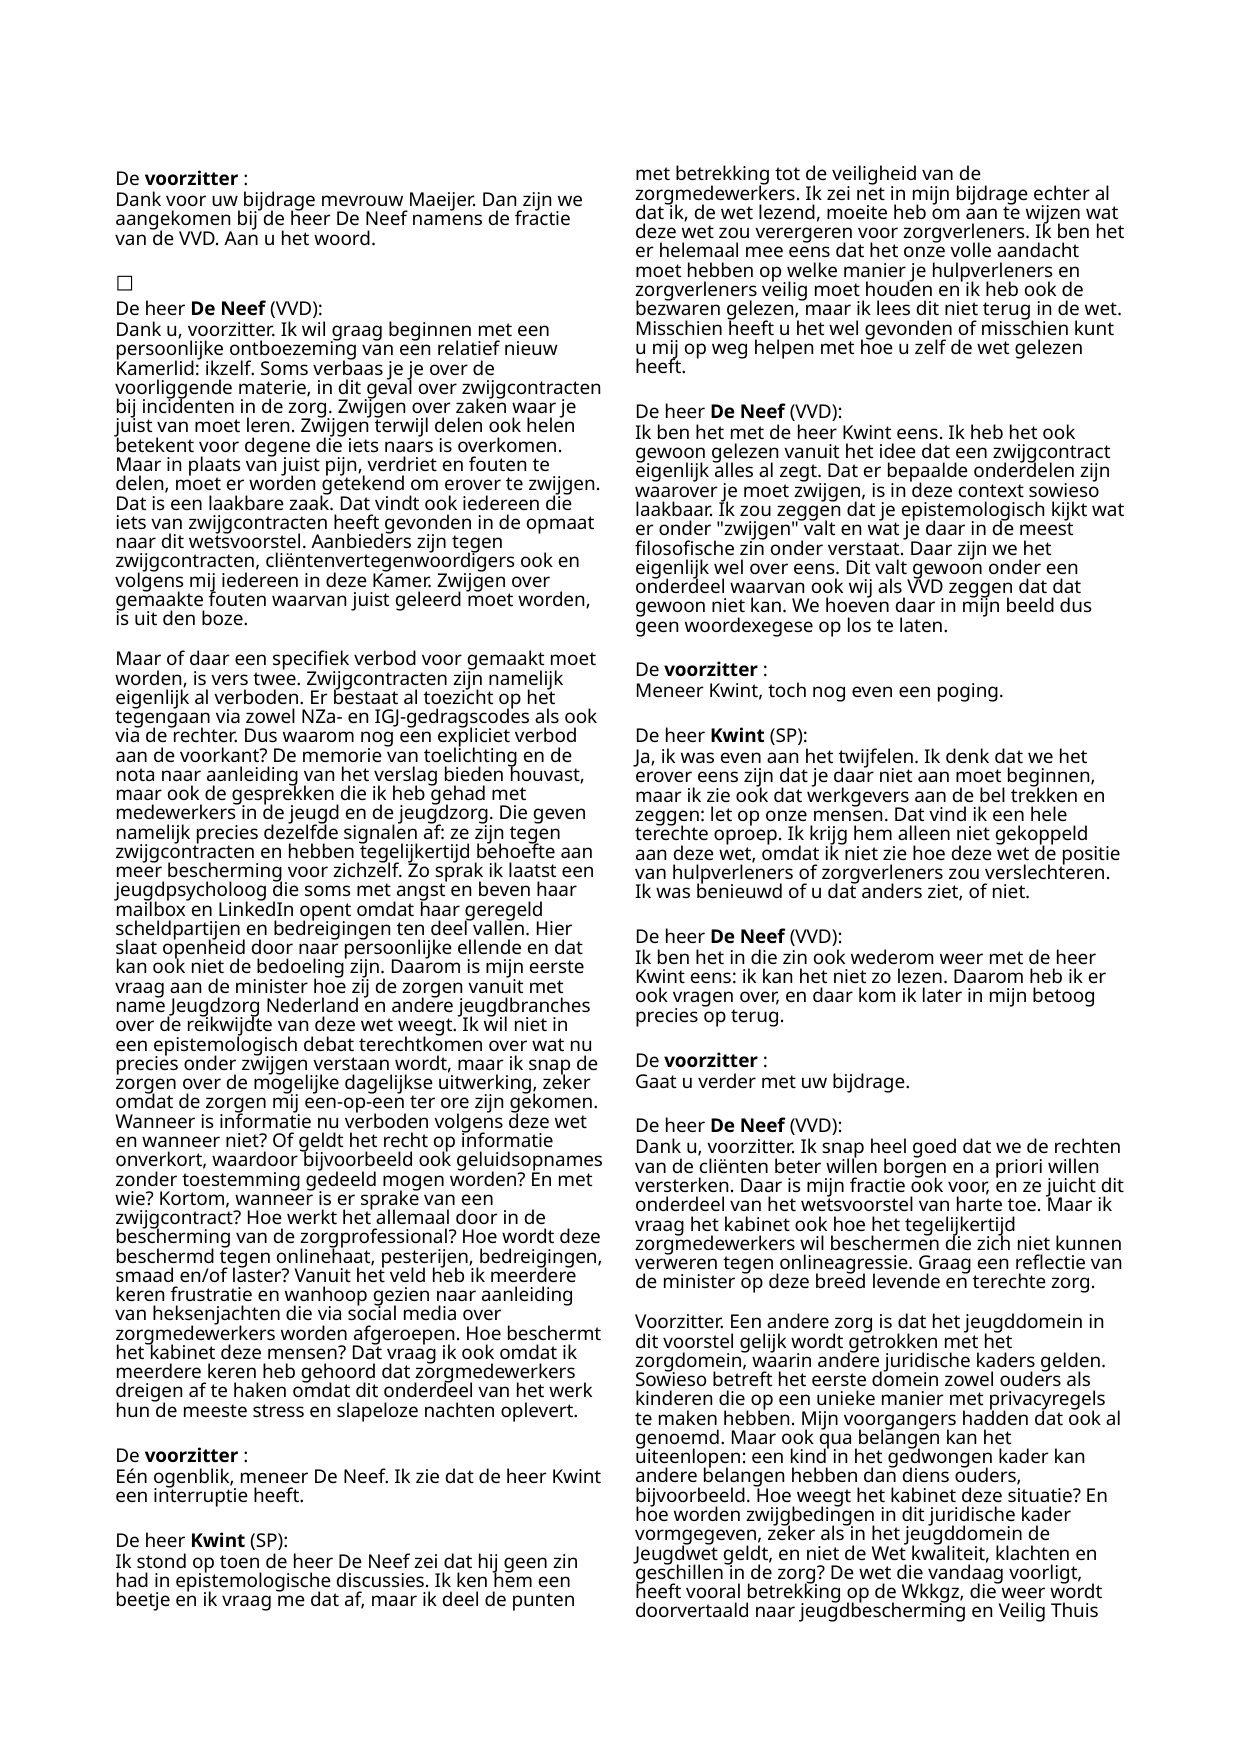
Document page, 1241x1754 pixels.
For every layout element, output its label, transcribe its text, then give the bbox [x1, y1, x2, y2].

text De heer Kwint (SP): [115, 1527, 605, 1553]
text De heer De Neef (VVD): [635, 1113, 1125, 1138]
text De heer De Neef (VVD): [635, 923, 1125, 949]
text De voorzitter : [635, 657, 1125, 682]
text De heer De Neef (VVD): [115, 295, 605, 321]
text Dank u, voorzitter. Ik wil graag beginnen met een persoonlijke ontboezeming van een relatief nieuw Kamerlid: ikzelf. Soms verbaas je je over de voorliggende materie, in dit geval over zwijgcontracten bij incidenten in de zorg. Zwijgen over zaken waar je juist van moet leren. Zwijgen terwijl delen ook helen betekent voor degene die iets naars is overkomen. Maar in plaats van juist pijn, verdriet en fouten te delen, moet er worden getekend om erover te zwijgen. Dat is een laakbare zaak. Dat vindt ook iedereen die iets van zwijgcontracten heeft gevonden in de opmaat naar dit wetsvoorstel. Aanbieders zijn tegen zwijgcontracten, cliëntenvertegenwoordigers ook en volgens mij iedereen in deze Kamer. Zwijgen over gemaakte fouten waarvan juist geleerd moet worden, is uit den boze. [115, 321, 605, 629]
text ⬜ [115, 270, 605, 295]
text Ja, ik was even aan het twijfelen. Ik denk dat we het erover eens zijn dat je daar niet aan moet beginnen, maar ik zie ook dat werkgevers aan de bel trekken en zeggen: let op onze mensen. Dat vind ik een hele terechte oproep. Ik krijg hem alleen niet gekoppeld aan deze wet, omdat ik niet zie hoe deze wet de positie van hulpverleners of zorgverleners zou verslechteren. Ik was benieuwd of u dat anders ziet, of niet. [635, 748, 1125, 902]
text Maar of daar een specifiek verbod voor gemaakt moet worden, is vers twee. Zwijgcontracten zijn namelijk eigenlijk al verboden. Er bestaat al toezicht op het tegengaan via zowel NZa- en IGJ-gedragscodes als ook via de rechter. Dus waarom nog een expliciet verbod aan de voorkant? De memorie van toelichting en de nota naar aanleiding van het verslag bieden houvast, maar ook de gesprekken die ik heb gehad met medewerkers in de jeugd en de jeugdzorg. Die geven namelijk precies dezelfde signalen af: ze zijn tegen zwijgcontracten en hebben tegelijkertijd behoefte aan meer bescherming voor zichzelf. Zo sprak ik laatst een jeugdpsycholoog die soms met angst en beven haar mailbox en LinkedIn opent omdat haar geregeld scheldpartijen en bedreigingen ten deel vallen. Hier slaat openheid door naar persoonlijke ellende en dat kan ook niet de bedoeling zijn. Daarom is mijn eerste vraag aan de minister hoe zij de zorgen vanuit met name Jeugdzorg Nederland en andere jeugdbranches over de reikwijdte van deze wet weegt. Ik wil niet in een epistemologisch debat terechtkomen over wat nu precies onder zwijgen verstaan wordt, maar ik snap de zorgen over de mogelijke dagelijkse uitwerking, zeker omdat de zorgen mij een-op-een ter ore zijn gekomen. Wanneer is informatie nu verboden volgens deze wet en wanneer niet? Of geldt het recht op informatie onverkort, waardoor bijvoorbeeld ook geluidsopnames zonder toestemming gedeeld mogen worden? En met wie? Kortom, wanneer is er sprake van een zwijgcontract? Hoe werkt het allemaal door in de bescherming van de zorgprofessional? Hoe wordt deze beschermd tegen onlinehaat, pesterijen, bedreigingen, smaad en/of laster? Vanuit het veld heb ik meerdere keren frustratie en wanhoop gezien naar aanleiding van heksenjachten die via social media over zorgmedewerkers worden afgeroepen. Hoe beschermt het kabinet deze mensen? Dat vraag ik ook omdat ik meerdere keren heb gehoord dat zorgmedewerkers dreigen af te haken omdat dit onderdeel van het werk hun de meeste stress en slapeloze nachten oplevert. [115, 650, 605, 1421]
text Voorzitter. Een andere zorg is dat het jeugddomein in dit voorstel gelijk wordt getrokken met het zorgdomein, waarin andere juridische kaders gelden. Sowieso betreft het eerste domein zowel ouders als kinderen die op een unieke manier met privacyregels te maken hebben. Mijn voorgangers hadden dat ook al genoemd. Maar ook qua belangen kan het uiteenlopen: een kind in het gedwongen kader kan andere belangen hebben dan diens ouders, bijvoorbeeld. Hoe weegt het kabinet deze situatie? En hoe worden zwijgbedingen in dit juridische kader vormgegeven, zeker als in het jeugddomein de Jeugdwet geldt, en niet de Wet kwaliteit, klachten en geschillen in de zorg? De wet die vandaag voorligt, heeft vooral betrekking op de Wkkgz, die weer wordt doorvertaald naar jeugdbescherming en Veilig Thuis [635, 1313, 1125, 1622]
text Dank voor uw bijdrage mevrouw Maeijer. Dan zijn we aangekomen bij de heer De Neef namens de fractie van de VVD. Aan u het woord. [115, 191, 605, 249]
text Ik ben het met de heer Kwint eens. Ik heb het ook gewoon gelezen vanuit het idee dat een zwijgcontract eigenlijk alles al zegt. Dat er bepaalde onderdelen zijn waarover je moet zwijgen, is in deze context sowieso laakbaar. Ik zou zeggen dat je epistemologisch kijkt wat er onder "zwijgen" valt en wat je daar in de meest filosofische zin onder verstaat. Daar zijn we het eigenlijk wel over eens. Dit valt gewoon onder een onderdeel waarvan ook wij als VVD zeggen dat dat gewoon niet kan. We hoeven daar in mijn beeld dus geen woordexegese op los te laten. [635, 424, 1125, 636]
text met betrekking tot de veiligheid van de zorgmedewerkers. Ik zei net in mijn bijdrage echter al dat ik, de wet lezend, moeite heb om aan te wijzen wat deze wet zou verergeren voor zorgverleners. Ik ben het er helemaal mee eens dat het onze volle aandacht moet hebben op welke manier je hulpverleners en zorgverleners veilig moet houden en ik heb ook de bezwaren gelezen, maar ik lees dit niet terug in de wet. Misschien heeft u het wel gevonden of misschien kunt u mij op weg helpen met hoe u zelf de wet gelezen heeft. [635, 165, 1125, 377]
text De heer Kwint (SP): [635, 722, 1125, 748]
text Ik ben het in die zin ook wederom weer met de heer Kwint eens: ik kan het niet zo lezen. Daarom heb ik er ook vragen over, en daar kom ik later in mijn betoog precies op terug. [635, 949, 1125, 1026]
text De voorzitter : [115, 165, 605, 191]
text Ik stond op toen de heer De Neef zei dat hij geen zin had in epistemologische discussies. Ik ken hem een beetje en ik vraag me dat af, maar ik deel de punten [115, 1553, 605, 1611]
text De voorzitter : [115, 1442, 605, 1468]
text Meneer Kwint, toch nog even een poging. [635, 682, 1125, 702]
text De heer De Neef (VVD): [635, 398, 1125, 424]
text Dank u, voorzitter. Ik snap heel goed dat we de rechten van de cliënten beter willen borgen en a priori willen versterken. Daar is mijn fractie ook voor, en ze juicht dit onderdeel van het wetsvoorstel van harte toe. Maar ik vraag het kabinet ook hoe het tegelijkertijd zorgmedewerkers wil beschermen die zich niet kunnen verweren tegen onlineagressie. Graag een reflectie van de minister op deze breed levende en terechte zorg. [635, 1138, 1125, 1293]
text De voorzitter : [635, 1047, 1125, 1073]
text Gaat u verder met uw bijdrage. [635, 1073, 1125, 1092]
text Eén ogenblik, meneer De Neef. Ik zie dat de heer Kwint een interruptie heeft. [115, 1468, 605, 1506]
